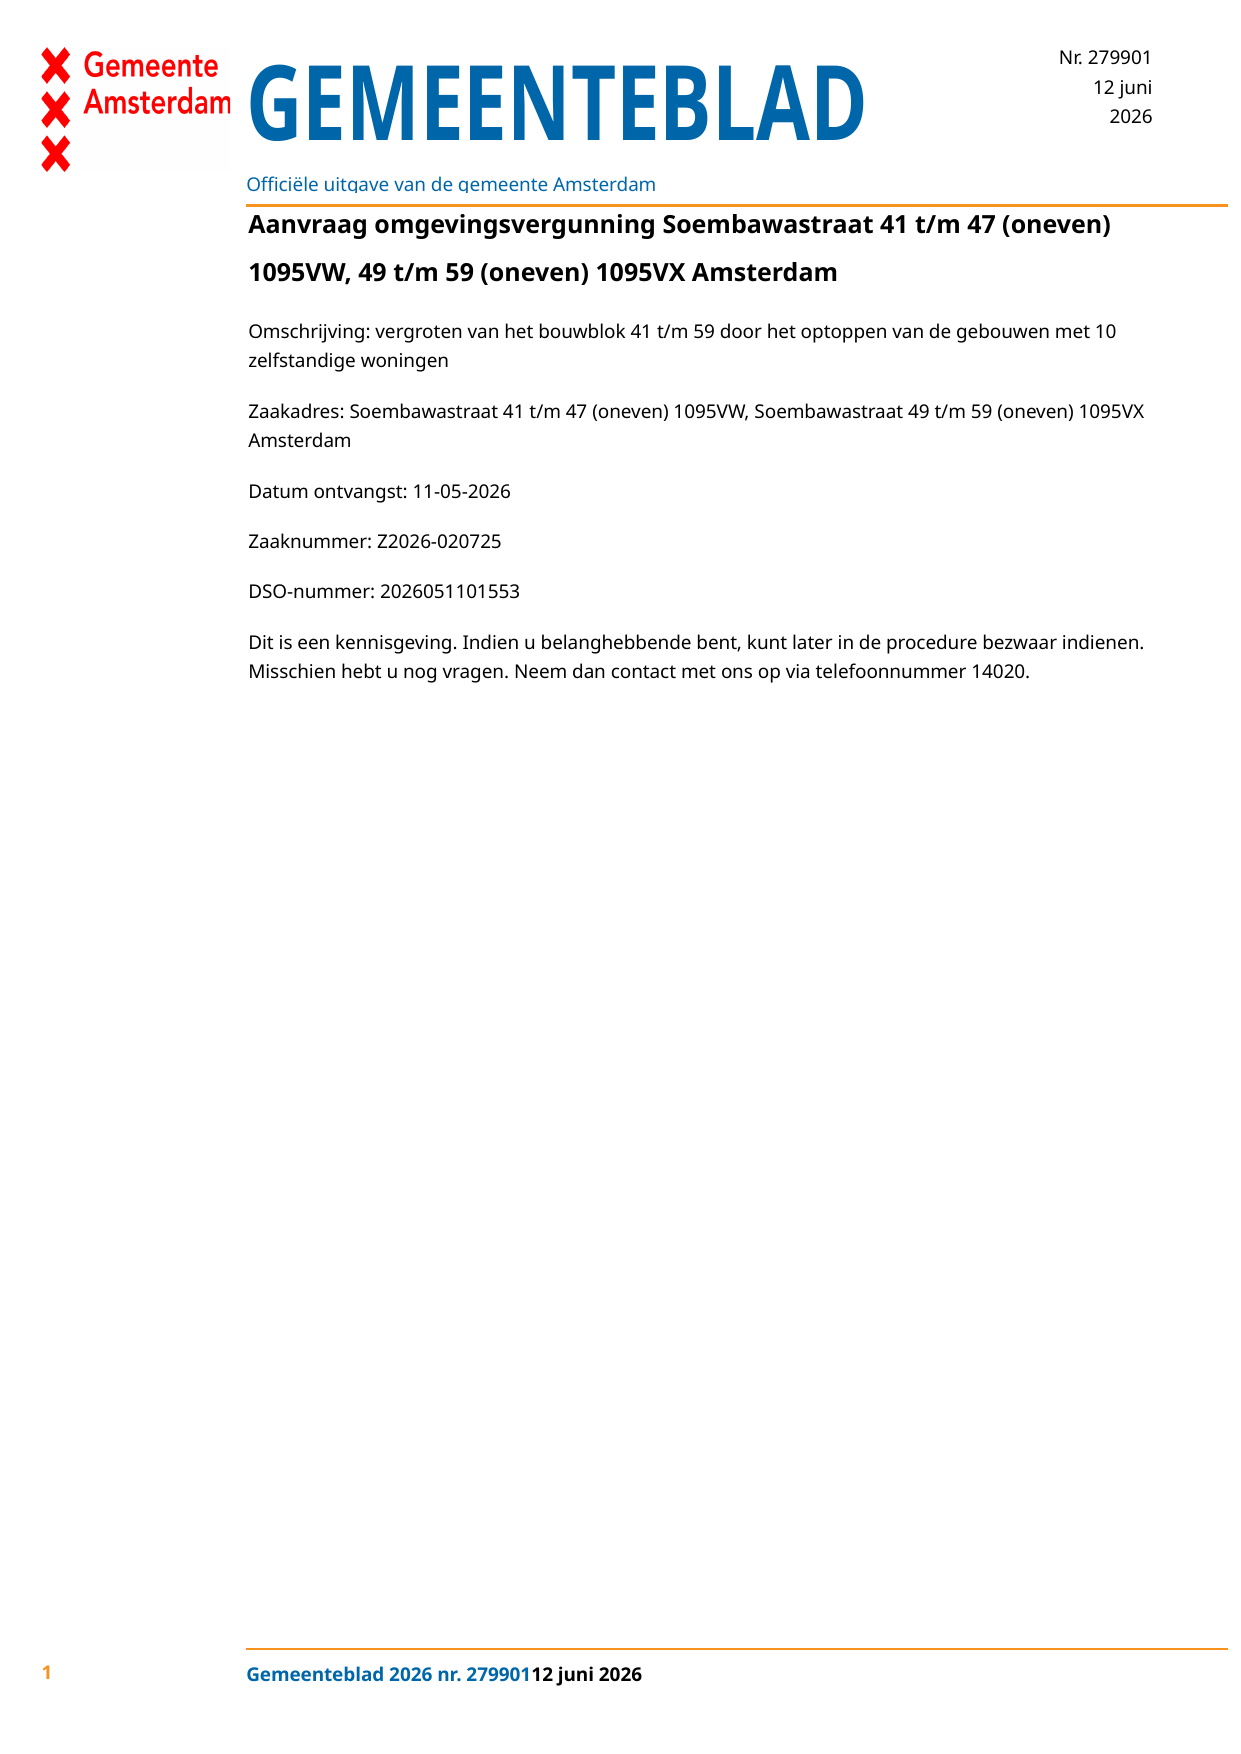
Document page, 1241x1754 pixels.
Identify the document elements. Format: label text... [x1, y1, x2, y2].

text Omschrijving: vergroten van het bouwblok 41 t/m 59 door het optoppen van de gebouwen met 10 zelfstandige woningen [248, 318, 1152, 373]
text Aanvraag omgevingsvergunning Soembawastraat 41 t/m 47 (oneven) 1095VW, 49 t/m 59 (oneven) 1095VX Amsterdam [248, 207, 1152, 288]
text DSO-nummer: 2026051101553 [248, 579, 1152, 604]
text Datum ontvangst: 11-05-2026 [248, 478, 1152, 504]
text Zaaknummer: Z2026-020725 [248, 528, 1152, 554]
text Zaakadres: Soembawastraat 41 t/m 47 (oneven) 1095VW, Soembawastraat 49 t/m 59 (oneven) 1095VX Amsterdam [248, 398, 1152, 453]
picture [41, 47, 231, 172]
text Dit is een kennisgeving. Indien u belanghebbende bent, kunt later in de procedure bezwaar indienen. Misschien hebt u nog vragen. Neem dan contact met ons op via telefoonnummer 14020. [248, 629, 1152, 684]
